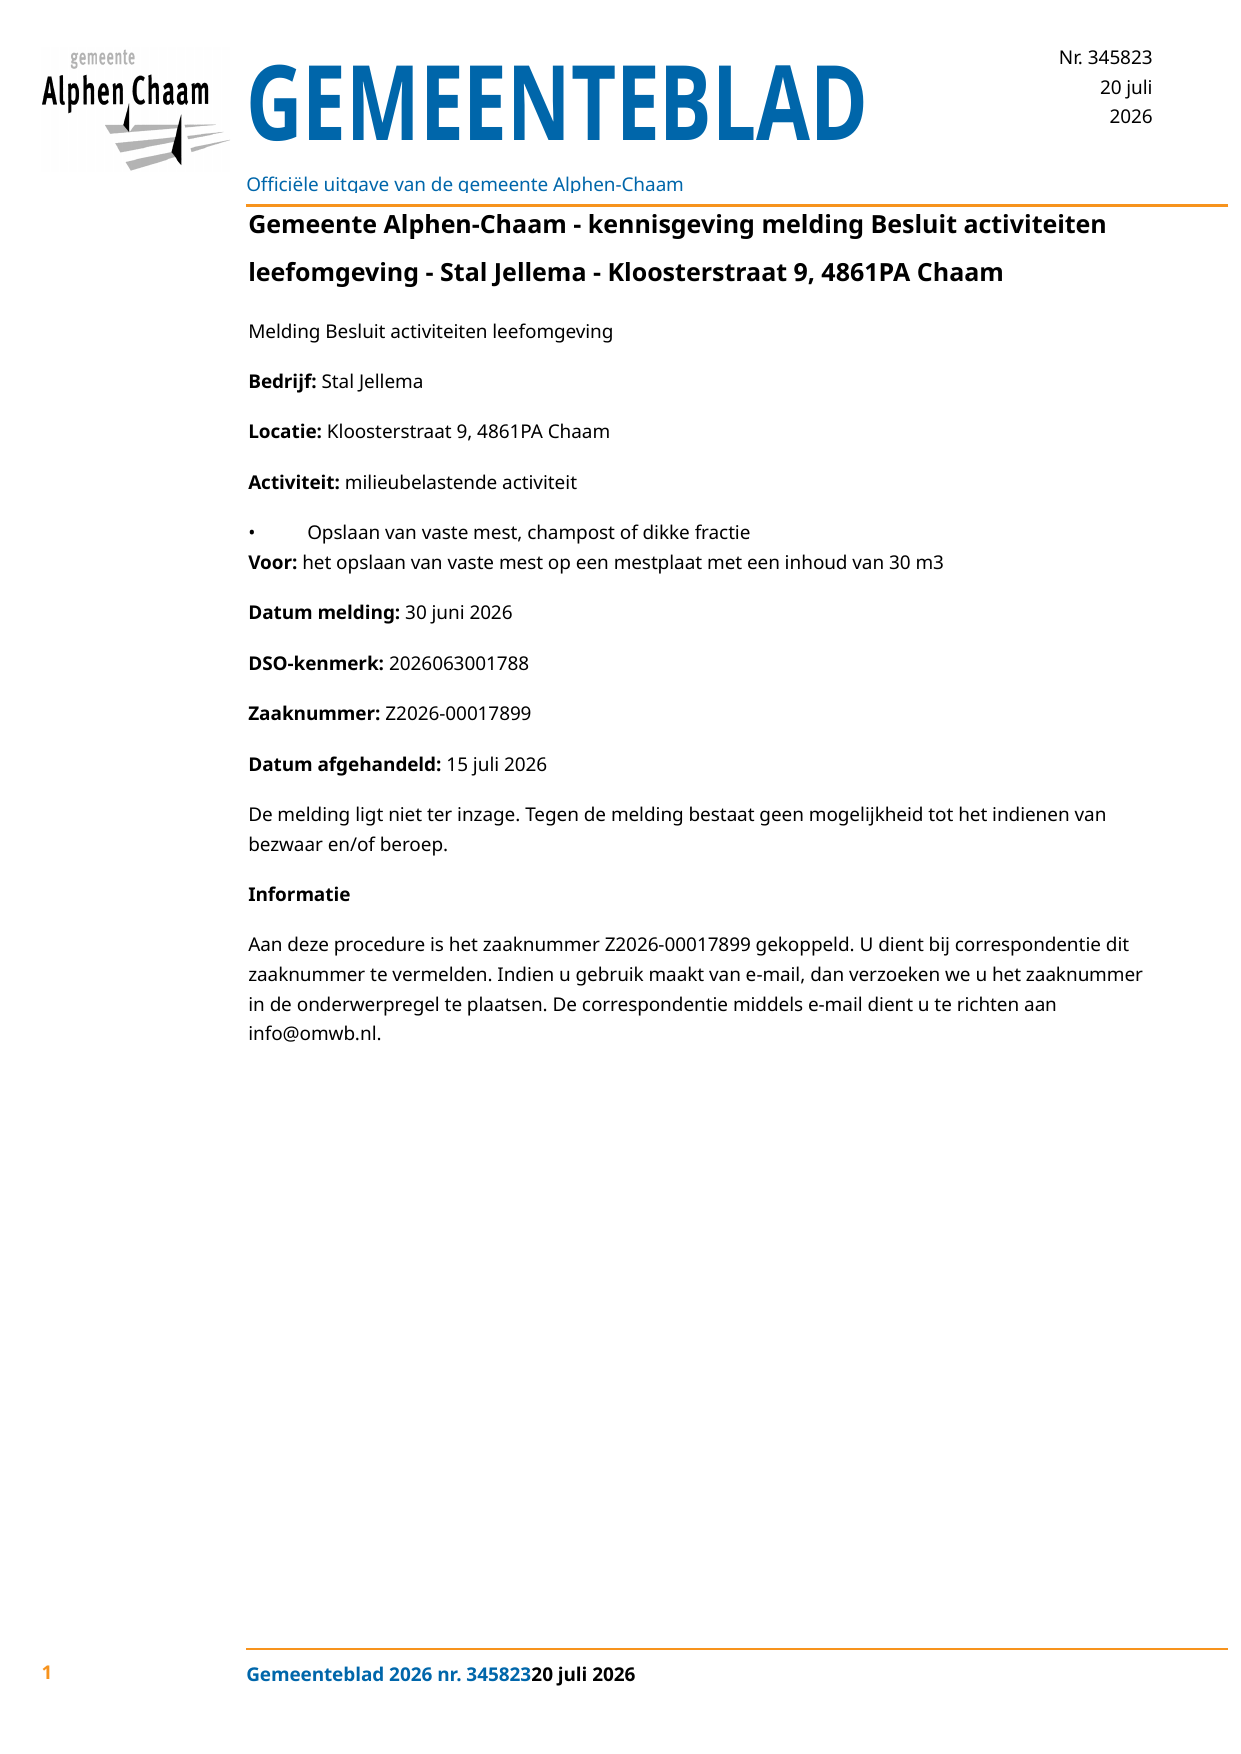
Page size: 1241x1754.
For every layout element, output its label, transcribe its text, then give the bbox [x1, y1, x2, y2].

text Voor: het opslaan van vaste mest op een mestplaat met een inhoud van 30 m3 [248, 549, 1152, 575]
text Activiteit: milieubelastende activiteit [248, 469, 1152, 495]
text Aan deze procedure is het zaaknummer Z2026-00017899 gekoppeld. U dient bij correspondentie dit zaaknummer te vermelden. Indien u gebruik maakt van e-mail, dan verzoeken we u het zaaknummer in de onderwerpregel te plaatsen. De correspondentie middels e-mail dient u te richten aan info@omwb.nl. [248, 932, 1152, 1046]
text De melding ligt niet ter inzage. Tegen de melding bestaat geen mogelijkheid tot het indienen van bezwaar en/of beroep. [248, 801, 1152, 857]
text Informatie [248, 881, 1152, 907]
text Datum afgehandeld: 15 juli 2026 [248, 751, 1152, 777]
text Gemeente Alphen-Chaam - kennisgeving melding Besluit activiteiten leefomgeving - Stal Jellema - Kloosterstraat 9, 4861PA Chaam [248, 207, 1152, 288]
text Locatie: Kloosterstraat 9, 4861PA Chaam [248, 419, 1152, 444]
text Melding Besluit activiteiten leefomgeving [248, 318, 1152, 344]
text Datum melding: 30 juni 2026 [248, 599, 1152, 625]
text DSO-kenmerk: 2026063001788 [248, 650, 1152, 676]
text Zaaknummer: Z2026-00017899 [248, 700, 1152, 726]
picture [41, 47, 231, 172]
text Bedrijf: Stal Jellema [248, 368, 1152, 394]
list Opslaan van vaste mest, champost of dikke fractie [248, 519, 1152, 545]
